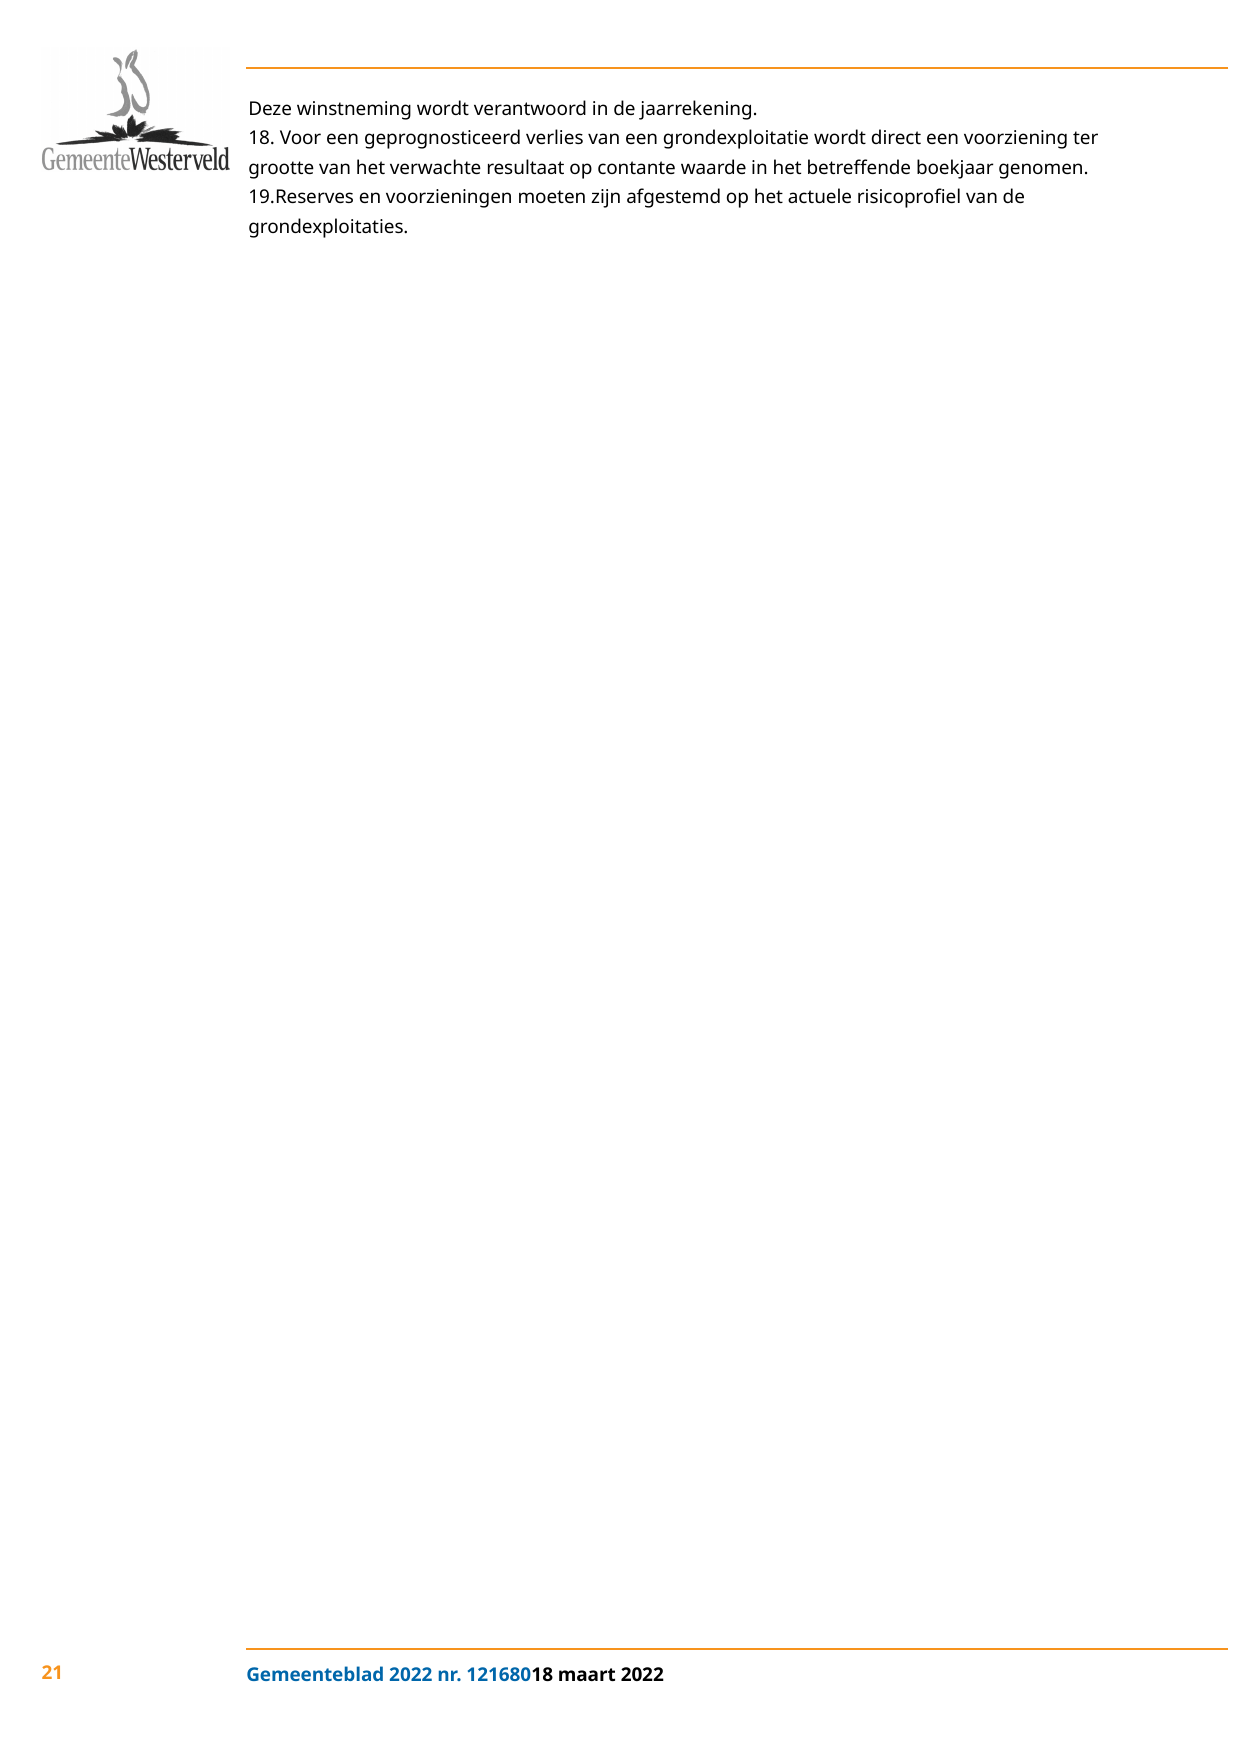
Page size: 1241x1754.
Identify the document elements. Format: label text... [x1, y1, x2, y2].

picture [41, 47, 231, 172]
text 18. Voor een geprognosticeerd verlies van een grondexploitatie wordt direct een voorziening ter grootte van het verwachte resultaat op contante waarde in het betreffende boekjaar genomen. [248, 124, 1152, 180]
text 19.Reserves en voorzieningen moeten zijn afgestemd op het actuele risicoprofiel van de grondexploitaties. [248, 183, 1152, 239]
text Deze winstneming wordt verantwoord in de jaarrekening. [248, 95, 1152, 121]
